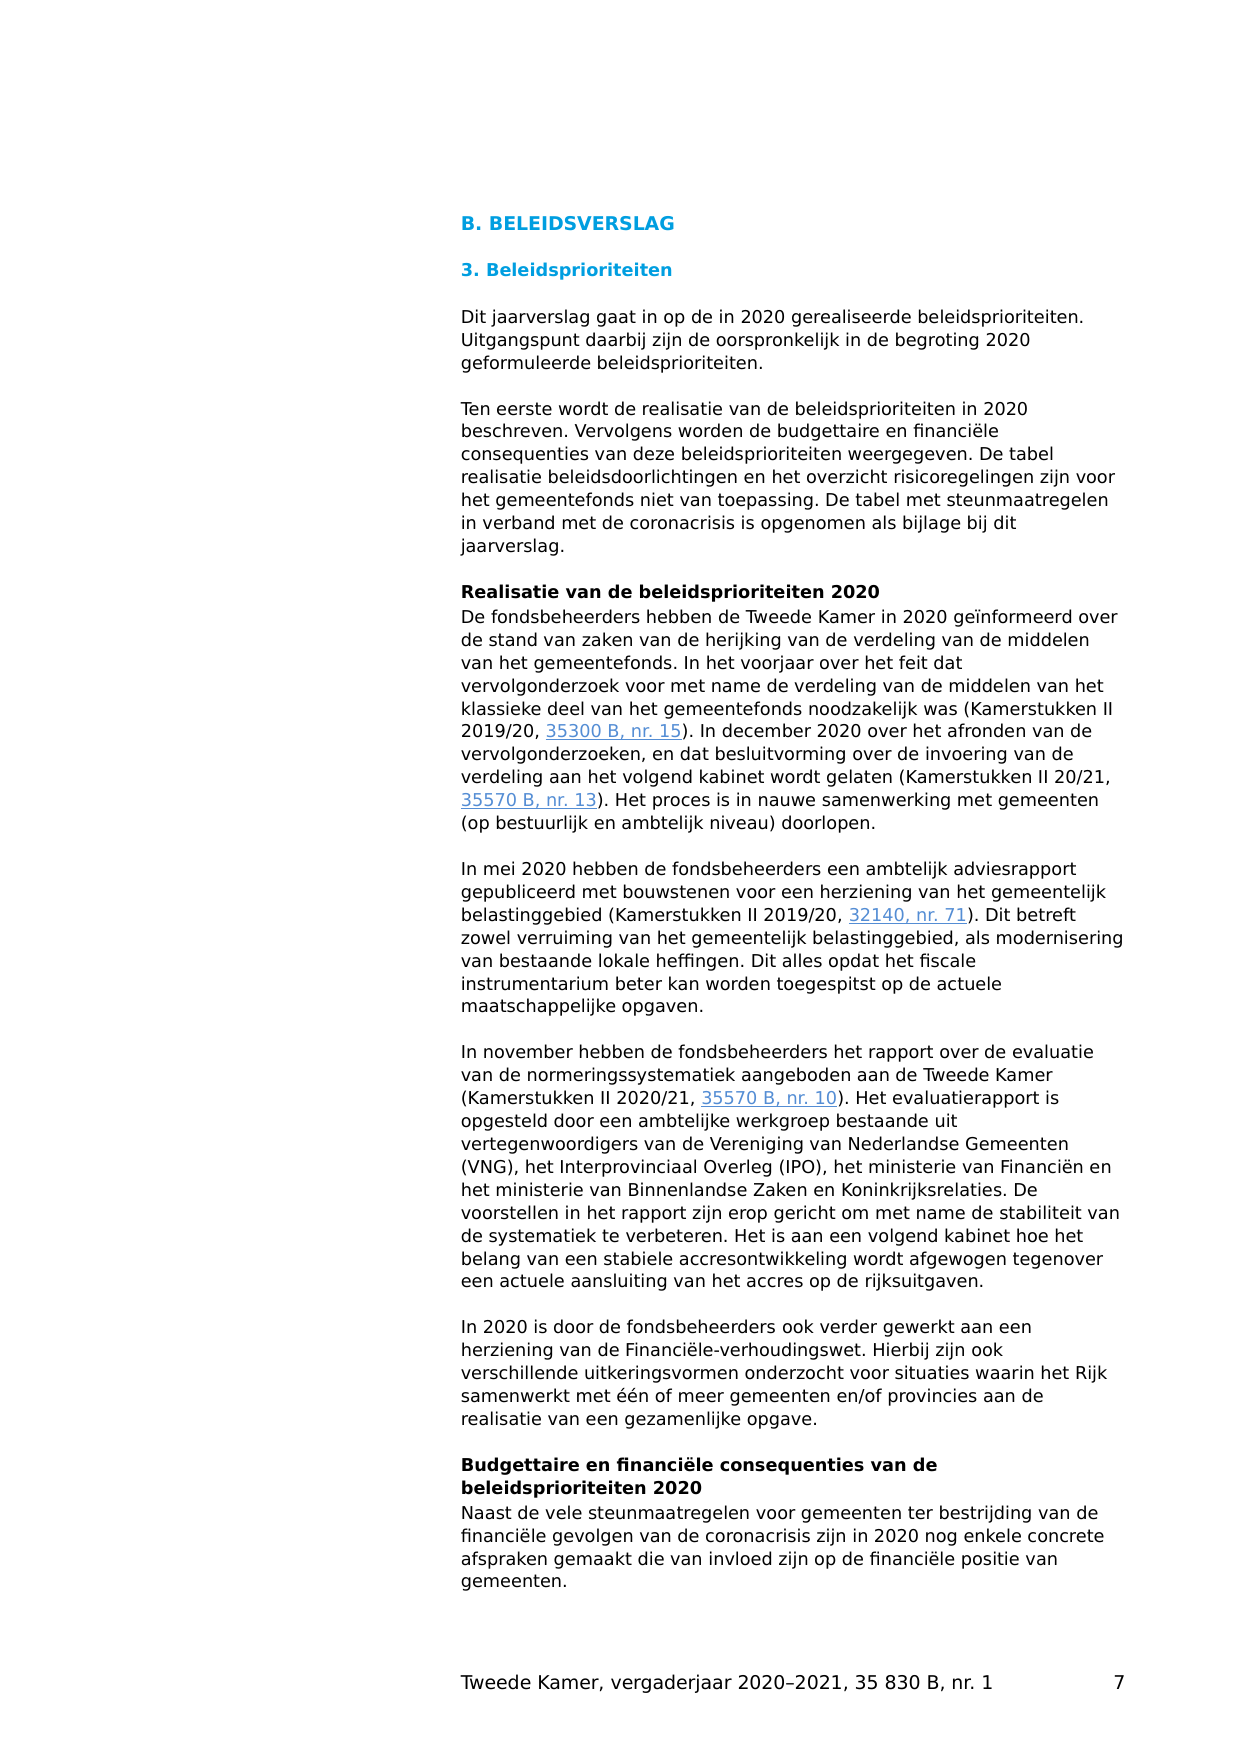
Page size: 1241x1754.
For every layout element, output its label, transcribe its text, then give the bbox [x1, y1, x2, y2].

title B. Beleidsverslag [461, 213, 1125, 235]
text De fondsbeheerders hebben de Tweede Kamer in 2020 geïnformeerd over de stand van zaken van de herijking van de verdeling van de middelen van het gemeentefonds. In het voorjaar over het feit dat vervolgonderzoek voor met name de verdeling van de middelen van het klassieke deel van het gemeentefonds noodzakelijk was (Kamerstukken II 2019/20, 35300 B, nr. 15). In december 2020 over het afronden van de vervolgonderzoeken, en dat besluitvorming over de invoering van de verdeling aan het volgend kabinet wordt gelaten (Kamerstukken II 20/21, 35570 B, nr. 13). Het proces is in nauwe samenwerking met gemeenten (op bestuurlijk en ambtelijk niveau) doorlopen. [461, 605, 1125, 834]
text In november hebben de fondsbeheerders het rapport over de evaluatie van de normeringssystematiek aangeboden aan de Tweede Kamer (Kamerstukken II 2020/21, 35570 B, nr. 10). Het evaluatierapport is opgesteld door een ambtelijke werkgroep bestaande uit vertegenwoordigers van de Vereniging van Nederlandse Gemeenten (VNG), het Interprovinciaal Overleg (IPO), het ministerie van Financiën en het ministerie van Binnenlandse Zaken en Koninkrijksrelaties. De voorstellen in het rapport zijn erop gericht om met name de stabiliteit van de systematiek te verbeteren. Het is aan een volgend kabinet hoe het belang van een stabiele accresontwikkeling wordt afgewogen tegenover een actuele aansluiting van het accres op de rijksuitgaven. [461, 1040, 1125, 1292]
text Dit jaarverslag gaat in op de in 2020 gerealiseerde beleidsprioriteiten. Uitgangspunt daarbij zijn de oorspronkelijk in de begroting 2020 geformuleerde beleidsprioriteiten. [461, 305, 1125, 374]
title 3. Beleidsprioriteiten [461, 258, 1125, 281]
text Naast de vele steunmaatregelen voor gemeenten ter bestrijding van de financiële gevolgen van de coronacrisis zijn in 2020 nog enkele concrete afspraken gemaakt die van invloed zijn op de financiële positie van gemeenten. [461, 1501, 1125, 1592]
text In 2020 is door de fondsbeheerders ook verder gewerkt aan een herziening van de Financiële-verhoudingswet. Hierbij zijn ook verschillende uitkeringsvormen onderzocht voor situaties waarin het Rijk samenwerkt met één of meer gemeenten en/of provincies aan de realisatie van een gezamenlijke opgave. [461, 1315, 1125, 1430]
text Ten eerste wordt de realisatie van de beleidsprioriteiten in 2020 beschreven. Vervolgens worden de budgettaire en financiële consequenties van deze beleidsprioriteiten weergegeven. De tabel realisatie beleidsdoorlichtingen en het overzicht risicoregelingen zijn voor het gemeentefonds niet van toepassing. De tabel met steunmaatregelen in verband met de coronacrisis is opgenomen als bijlage bij dit jaarverslag. [461, 397, 1125, 557]
text Budgettaire en financiële consequenties van de beleidsprioriteiten 2020 [461, 1453, 1125, 1499]
text Realisatie van de beleidsprioriteiten 2020 [461, 580, 1125, 603]
text In mei 2020 hebben de fondsbeheerders een ambtelijk adviesrapport gepubliceerd met bouwstenen voor een herziening van het gemeentelijk belastinggebied (Kamerstukken II 2019/20, 32140, nr. 71). Dit betreft zowel verruiming van het gemeentelijk belastinggebied, als modernisering van bestaande lokale heffingen. Dit alles opdat het fiscale instrumentarium beter kan worden toegespitst op de actuele maatschappelijke opgaven. [461, 857, 1125, 1017]
